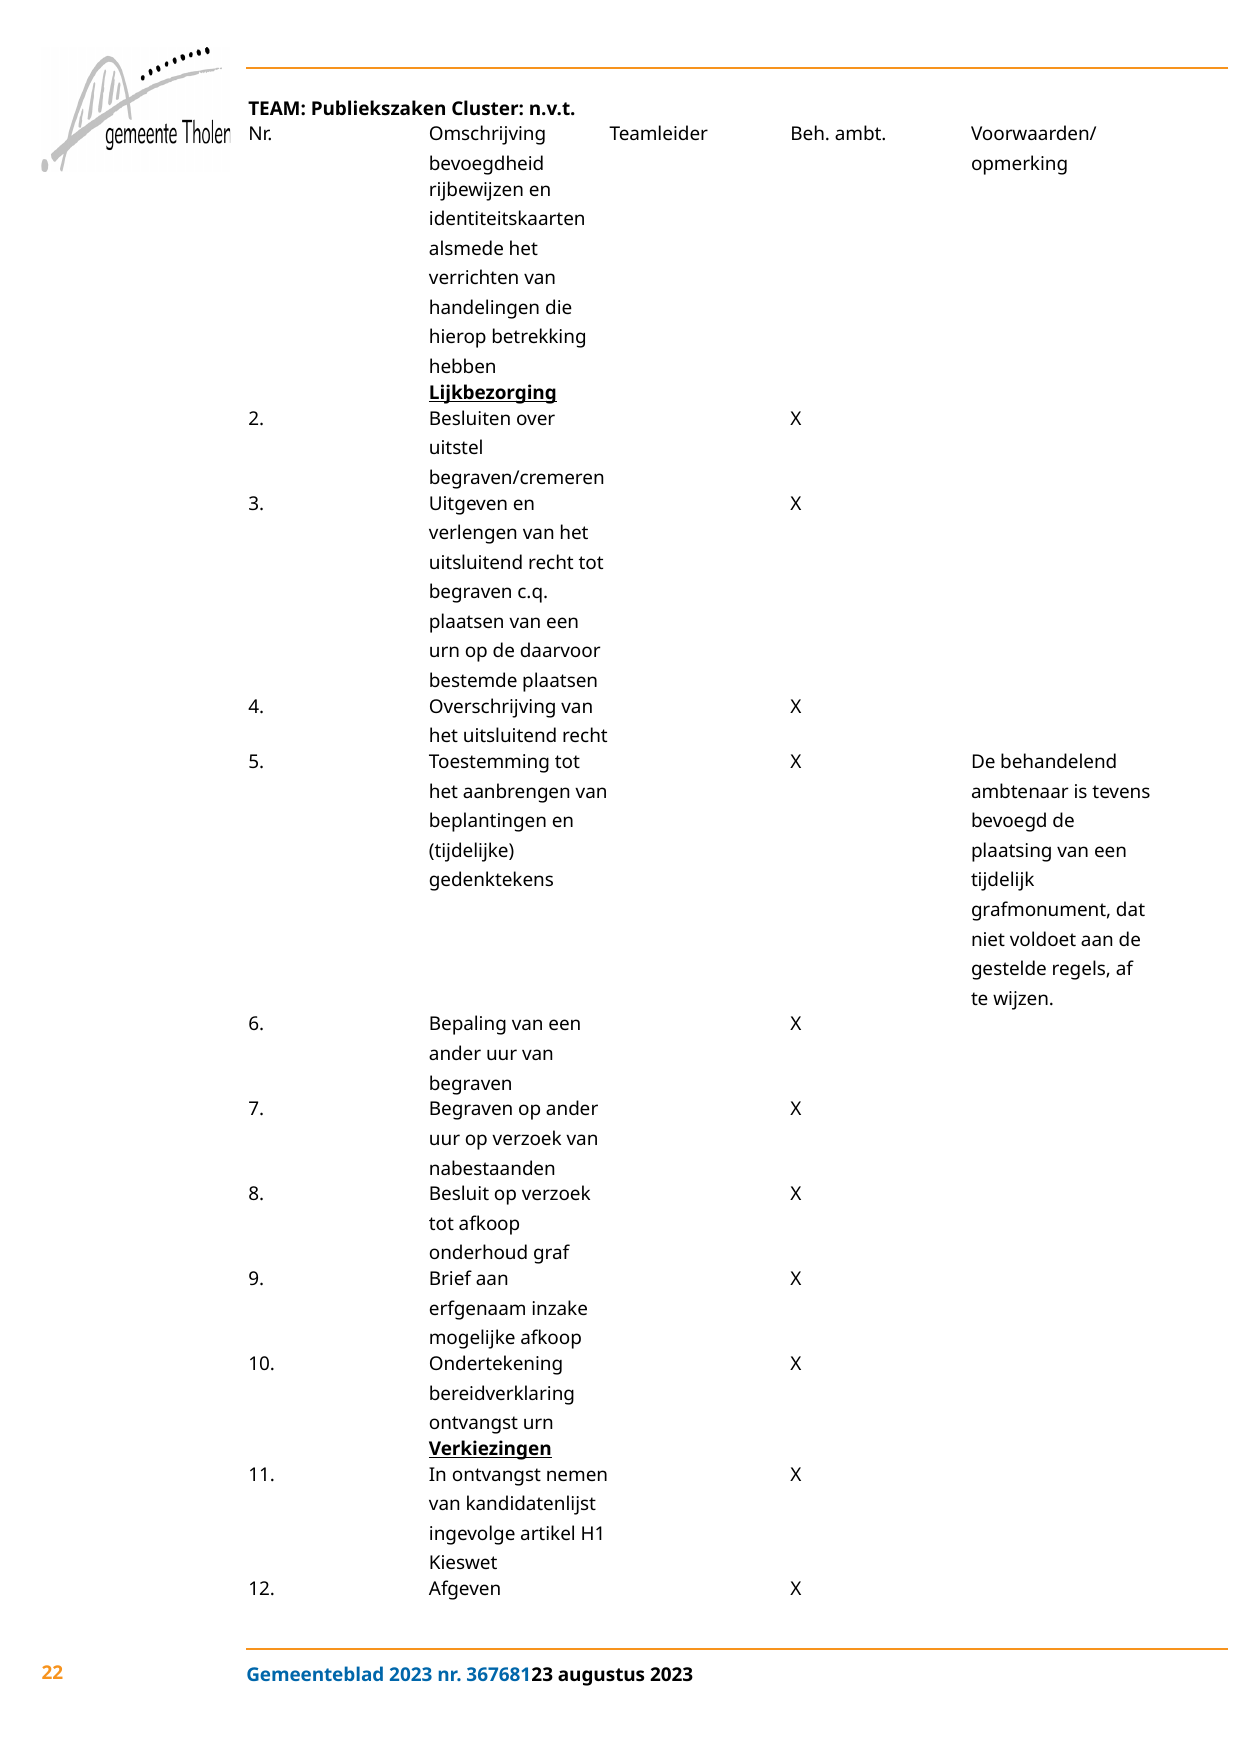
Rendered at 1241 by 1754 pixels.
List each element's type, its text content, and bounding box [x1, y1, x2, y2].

table_cell X [790, 1350, 971, 1435]
table_header TEAM: Publiekszaken Cluster: n.v.t. [248, 95, 1152, 121]
table_cell [971, 1435, 1152, 1461]
table_cell Toestemming tot het aanbrengen van beplantingen en (tijdelijke) gedenktekens [429, 748, 609, 1011]
table_cell [609, 748, 790, 1011]
table_cell Begraven op ander uur op verzoek van nabestaanden [429, 1096, 609, 1180]
table_cell Ondertekening bereidverklaring ontvangst urn [429, 1350, 609, 1435]
table_cell Teamleider [609, 121, 790, 176]
table_cell [971, 1011, 1152, 1096]
table_cell Voorwaarden/opmerking [971, 121, 1152, 176]
table_cell De behandelend ambtenaar is tevens bevoegd de plaatsing van een tijdelijk grafmonument, dat niet voldoet aan de gestelde regels, af te wijzen. [971, 748, 1152, 1011]
table_cell [609, 1575, 790, 1601]
table_cell [248, 1575, 429, 1601]
table_cell [248, 379, 429, 405]
table_cell [248, 490, 429, 693]
table_cell X [790, 1575, 971, 1601]
table_cell [609, 1011, 790, 1096]
table_cell X [790, 490, 971, 693]
table_cell [971, 1575, 1152, 1601]
table_cell [609, 405, 790, 490]
table_cell [248, 1180, 429, 1265]
table_cell [971, 1461, 1152, 1575]
table_cell rijbewijzen en identiteitskaarten alsmede het verrichten van handelingen die hierop betrekking hebben [429, 176, 609, 379]
table_cell X [790, 405, 971, 490]
table_cell [971, 1265, 1152, 1350]
table_cell [248, 176, 429, 379]
table_cell [248, 1461, 429, 1575]
table_cell Brief aan erfgenaam inzake mogelijke afkoop [429, 1265, 609, 1350]
table_cell X [790, 1180, 971, 1265]
table_cell X [790, 1011, 971, 1096]
table_cell Afgeven [429, 1575, 609, 1601]
picture [41, 47, 231, 172]
table_cell [609, 1350, 790, 1435]
table_cell Besluiten over uitstel begraven/cremeren [429, 405, 609, 490]
table_cell [609, 490, 790, 693]
table_cell [248, 1265, 429, 1350]
table_cell [248, 1435, 429, 1461]
table_cell [790, 379, 971, 405]
table_cell [609, 176, 790, 379]
table_cell Verkiezingen [429, 1435, 609, 1461]
table_cell [609, 379, 790, 405]
table_cell [790, 176, 971, 379]
table_cell [248, 748, 429, 1011]
table_cell Overschrijving van het uitsluitend recht [429, 693, 609, 748]
table_cell [609, 1096, 790, 1180]
table_cell [609, 1265, 790, 1350]
table_cell Lijkbezorging [429, 379, 609, 405]
table_cell [971, 176, 1152, 379]
table_cell [248, 405, 429, 490]
table_cell [609, 1461, 790, 1575]
table_cell [971, 1096, 1152, 1180]
table_cell X [790, 1461, 971, 1575]
table_cell [971, 379, 1152, 405]
table_cell Besluit op verzoek tot afkoop onderhoud graf [429, 1180, 609, 1265]
table_cell X [790, 693, 971, 748]
table_cell [971, 405, 1152, 490]
table_cell [971, 1180, 1152, 1265]
table_cell X [790, 1096, 971, 1180]
table_cell X [790, 1265, 971, 1350]
table_cell [248, 1011, 429, 1096]
table_cell [248, 1350, 429, 1435]
table_cell [609, 1435, 790, 1461]
table_cell [971, 693, 1152, 748]
table_cell [971, 1350, 1152, 1435]
table_cell [790, 1435, 971, 1461]
table_cell [971, 490, 1152, 693]
table_cell [609, 1180, 790, 1265]
table_cell [248, 1096, 429, 1180]
table_cell Omschrijving bevoegdheid [429, 121, 609, 176]
table_cell [609, 693, 790, 748]
table_cell In ontvangst nemen van kandidatenlijst ingevolge artikel H1 Kieswet [429, 1461, 609, 1575]
table_cell Bepaling van een ander uur van begraven [429, 1011, 609, 1096]
table_cell [248, 693, 429, 748]
table_cell X [790, 748, 971, 1011]
table_cell Uitgeven en verlengen van het uitsluitend recht tot begraven c.q. plaatsen van een urn op de daarvoor bestemde plaatsen [429, 490, 609, 693]
table_cell Beh. ambt. [790, 121, 971, 176]
table_cell Nr. [248, 121, 429, 176]
